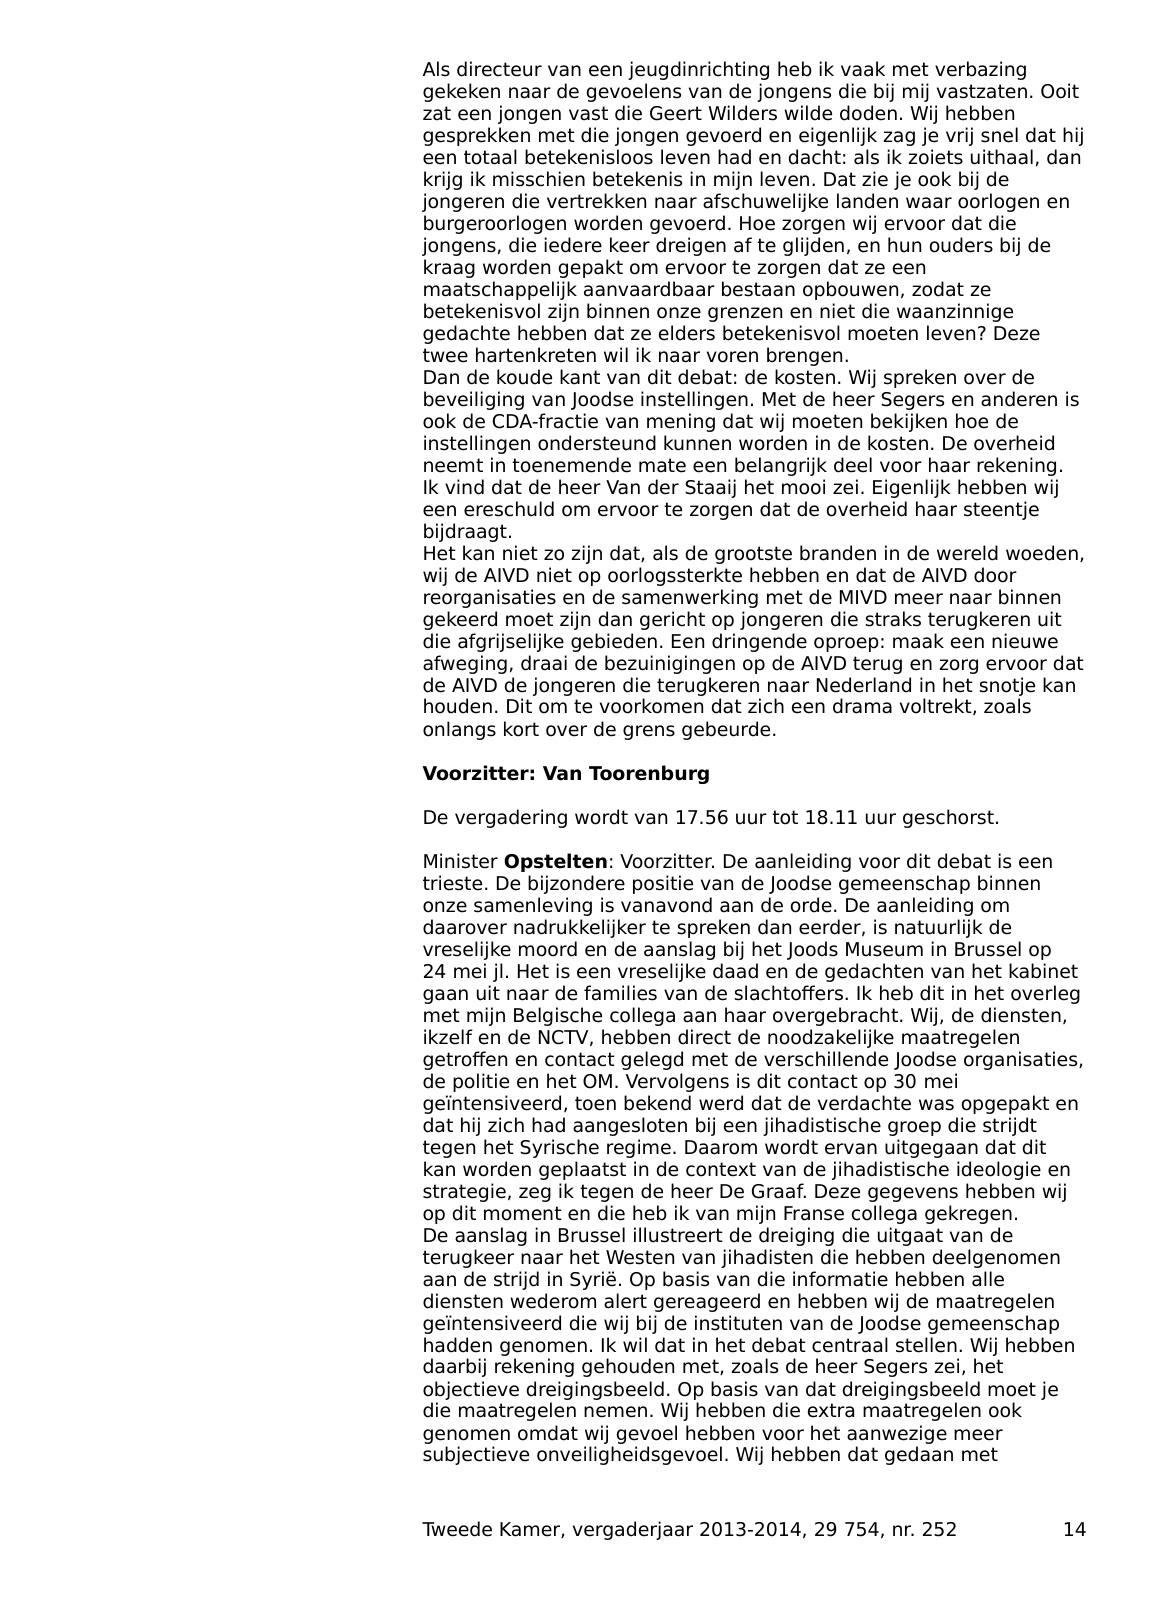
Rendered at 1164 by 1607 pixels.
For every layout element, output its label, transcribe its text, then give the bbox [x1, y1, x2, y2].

subtitle Voorzitter: Van Toorenburg [422, 763, 1087, 784]
text Dan de koude kant van dit debat: de kosten. Wij spreken over de beveiliging van Joodse instellingen. Met de heer Segers en anderen is ook de CDA-fractie van mening dat wij moeten bekijken hoe de instellingen ondersteund kunnen worden in de kosten. De overheid neemt in toenemende mate een belangrijk deel voor haar rekening. Ik vind dat de heer Van der Staaij het mooi zei. Eigenlijk hebben wij een ereschuld om ervoor te zorgen dat de overheid haar steentje bijdraagt. [422, 367, 1087, 543]
text Als directeur van een jeugdinrichting heb ik vaak met verbazing gekeken naar de gevoelens van de jongens die bij mij vastzaten. Ooit zat een jongen vast die Geert Wilders wilde doden. Wij hebben gesprekken met die jongen gevoerd en eigenlijk zag je vrij snel dat hij een totaal betekenisloos leven had en dacht: als ik zoiets uithaal, dan krijg ik misschien betekenis in mijn leven. Dat zie je ook bij de jongeren die vertrekken naar afschuwelijke landen waar oorlogen en burgeroorlogen worden gevoerd. Hoe zorgen wij ervoor dat die jongens, die iedere keer dreigen af te glijden, en hun ouders bij de kraag worden gepakt om ervoor te zorgen dat ze een maatschappelijk aanvaardbaar bestaan opbouwen, zodat ze betekenisvol zijn binnen onze grenzen en niet die waanzinnige gedachte hebben dat ze elders betekenisvol moeten leven? Deze twee hartenkreten wil ik naar voren brengen. [422, 59, 1087, 367]
text De vergadering wordt van 17.56 uur tot 18.11 uur geschorst. [422, 807, 1087, 829]
text De aanslag in Brussel illustreert de dreiging die uitgaat van de terugkeer naar het Westen van jihadisten die hebben deelgenomen aan de strijd in Syrië. Op basis van die informatie hebben alle diensten wederom alert gereageerd en hebben wij de maatregelen geïntensiveerd die wij bij de instituten van de Joodse gemeenschap hadden genomen. Ik wil dat in het debat centraal stellen. Wij hebben daarbij rekening gehouden met, zoals de heer Segers zei, het objectieve dreigingsbeeld. Op basis van dat dreigingsbeeld moet je die maatregelen nemen. Wij hebben die extra maatregelen ook genomen omdat wij gevoel hebben voor het aanwezige meer subjectieve onveiligheidsgevoel. Wij hebben dat gedaan met [422, 1224, 1087, 1466]
text Minister Opstelten: Voorzitter. De aanleiding voor dit debat is een trieste. De bijzondere positie van de Joodse gemeenschap binnen onze samenleving is vanavond aan de orde. De aanleiding om daarover nadrukkelijker te spreken dan eerder, is natuurlijk de vreselijke moord en de aanslag bij het Joods Museum in Brussel op 24 mei jl. Het is een vreselijke daad en de gedachten van het kabinet gaan uit naar de families van de slachtoffers. Ik heb dit in het overleg met mijn Belgische collega aan haar overgebracht. Wij, de diensten, ikzelf en de NCTV, hebben direct de noodzakelijke maatregelen getroffen en contact gelegd met de verschillende Joodse organisaties, de politie en het OM. Vervolgens is dit contact op 30 mei geïntensiveerd, toen bekend werd dat de verdachte was opgepakt en dat hij zich had aangesloten bij een jihadistische groep die strijdt tegen het Syrische regime. Daarom wordt ervan uitgegaan dat dit kan worden geplaatst in de context van de jihadistische ideologie en strategie, zeg ik tegen de heer De Graaf. Deze gegevens hebben wij op dit moment en die heb ik van mijn Franse collega gekregen. [422, 851, 1087, 1224]
text Het kan niet zo zijn dat, als de grootste branden in de wereld woeden, wij de AIVD niet op oorlogssterkte hebben en dat de AIVD door reorganisaties en de samenwerking met de MIVD meer naar binnen gekeerd moet zijn dan gericht op jongeren die straks terugkeren uit die afgrijselijke gebieden. Een dringende oproep: maak een nieuwe afweging, draai de bezuinigingen op de AIVD terug en zorg ervoor dat de AIVD de jongeren die terugkeren naar Nederland in het snotje kan houden. Dit om te voorkomen dat zich een drama voltrekt, zoals onlangs kort over de grens gebeurde. [422, 543, 1087, 740]
